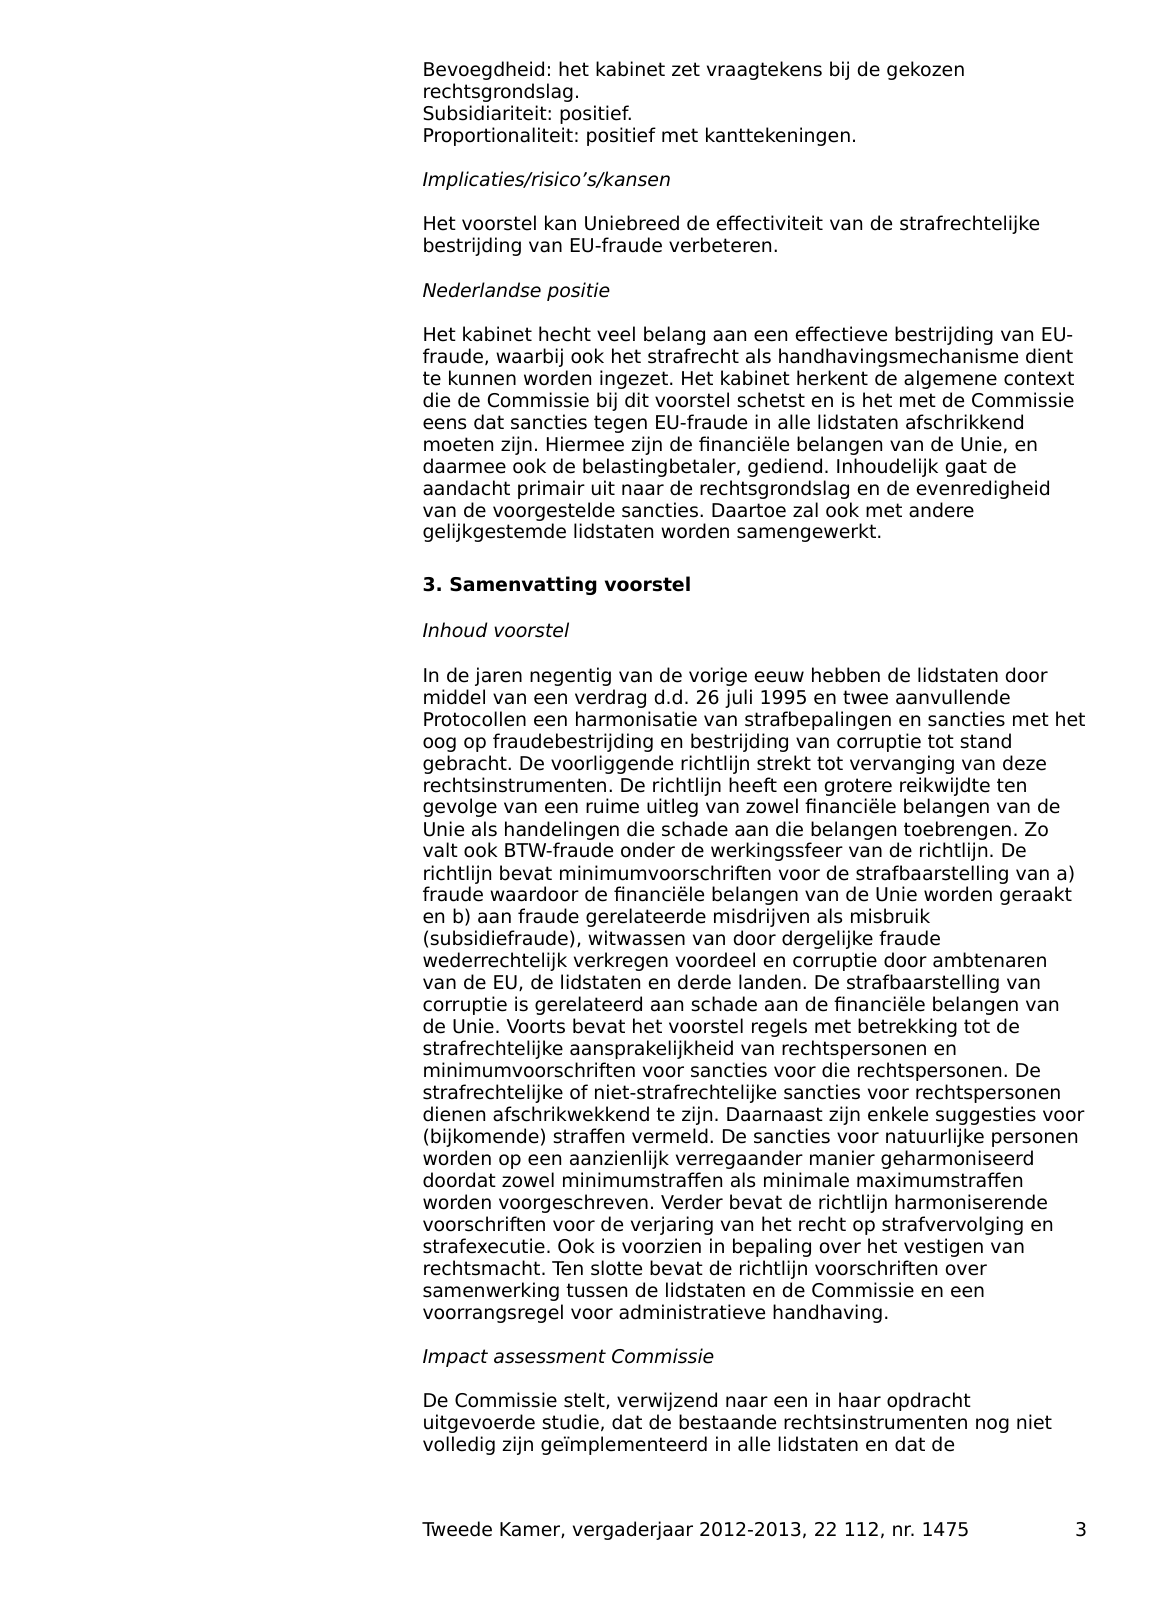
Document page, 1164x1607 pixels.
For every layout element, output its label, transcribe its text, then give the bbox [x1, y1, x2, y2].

text De Commissie stelt, verwijzend naar een in haar opdracht uitgevoerde studie, dat de bestaande rechtsinstrumenten nog niet volledig zijn geïmplementeerd in alle lidstaten en dat de [422, 1390, 1087, 1456]
text Het voorstel kan Uniebreed de effectiviteit van de strafrechtelijke bestrijding van EU-fraude verbeteren. [422, 213, 1087, 257]
text Proportionaliteit: positief met kanttekeningen. [422, 125, 1087, 147]
text In de jaren negentig van de vorige eeuw hebben de lidstaten door middel van een verdrag d.d. 26 juli 1995 en twee aanvullende Protocollen een harmonisatie van strafbepalingen en sancties met het oog op fraudebestrijding en bestrijding van corruptie tot stand gebracht. De voorliggende richtlijn strekt tot vervanging van deze rechtsinstrumenten. De richtlijn heeft een grotere reikwijdte ten gevolge van een ruime uitleg van zowel financiële belangen van de Unie als handelingen die schade aan die belangen toebrengen. Zo valt ook BTW-fraude onder de werkingssfeer van de richtlijn. De richtlijn bevat minimumvoorschriften voor de strafbaarstelling van a) fraude waardoor de financiële belangen van de Unie worden geraakt en b) aan fraude gerelateerde misdrijven als misbruik (subsidiefraude), witwassen van door dergelijke fraude wederrechtelijk verkregen voordeel en corruptie door ambtenaren van de EU, de lidstaten en derde landen. De strafbaarstelling van corruptie is gerelateerd aan schade aan de financiële belangen van de Unie. Voorts bevat het voorstel regels met betrekking tot de strafrechtelijke aansprakelijkheid van rechtspersonen en minimumvoorschriften voor sancties voor die rechtspersonen. De strafrechtelijke of niet-strafrechtelijke sancties voor rechtspersonen dienen afschrikwekkend te zijn. Daarnaast zijn enkele suggesties voor (bijkomende) straffen vermeld. De sancties voor natuurlijke personen worden op een aanzienlijk verregaander manier geharmoniseerd doordat zowel minimumstraffen als minimale maximumstraffen worden voorgeschreven. Verder bevat de richtlijn harmoniserende voorschriften voor de verjaring van het recht op strafvervolging en strafexecutie. Ook is voorzien in bepaling over het vestigen van rechtsmacht. Ten slotte bevat de richtlijn voorschriften over samenwerking tussen de lidstaten en de Commissie en een voorrangsregel voor administratieve handhaving. [422, 664, 1087, 1324]
subtitle 3. Samenvatting voorstel [422, 573, 1087, 595]
text Bevoegdheid: het kabinet zet vraagtekens bij de gekozen rechtsgrondslag. [422, 59, 1087, 103]
text Het kabinet hecht veel belang aan een effectieve bestrijding van EU-fraude, waarbij ook het strafrecht als handhavingsmechanisme dient te kunnen worden ingezet. Het kabinet herkent de algemene context die de Commissie bij dit voorstel schetst en is het met de Commissie eens dat sancties tegen EU-fraude in alle lidstaten afschrikkend moeten zijn. Hiermee zijn de financiële belangen van de Unie, en daarmee ook de belastingbetaler, gediend. Inhoudelijk gaat de aandacht primair uit naar de rechtsgrondslag en de evenredigheid van de voorgestelde sancties. Daartoe zal ook met andere gelijkgestemde lidstaten worden samengewerkt. [422, 324, 1087, 543]
subtitle Inhoud voorstel [422, 620, 1087, 642]
subtitle Implicaties/risico’s/kansen [422, 169, 1087, 191]
subtitle Nederlandse positie [422, 279, 1087, 301]
subtitle Impact assessment Commissie [422, 1346, 1087, 1368]
text Subsidiariteit: positief. [422, 103, 1087, 125]
